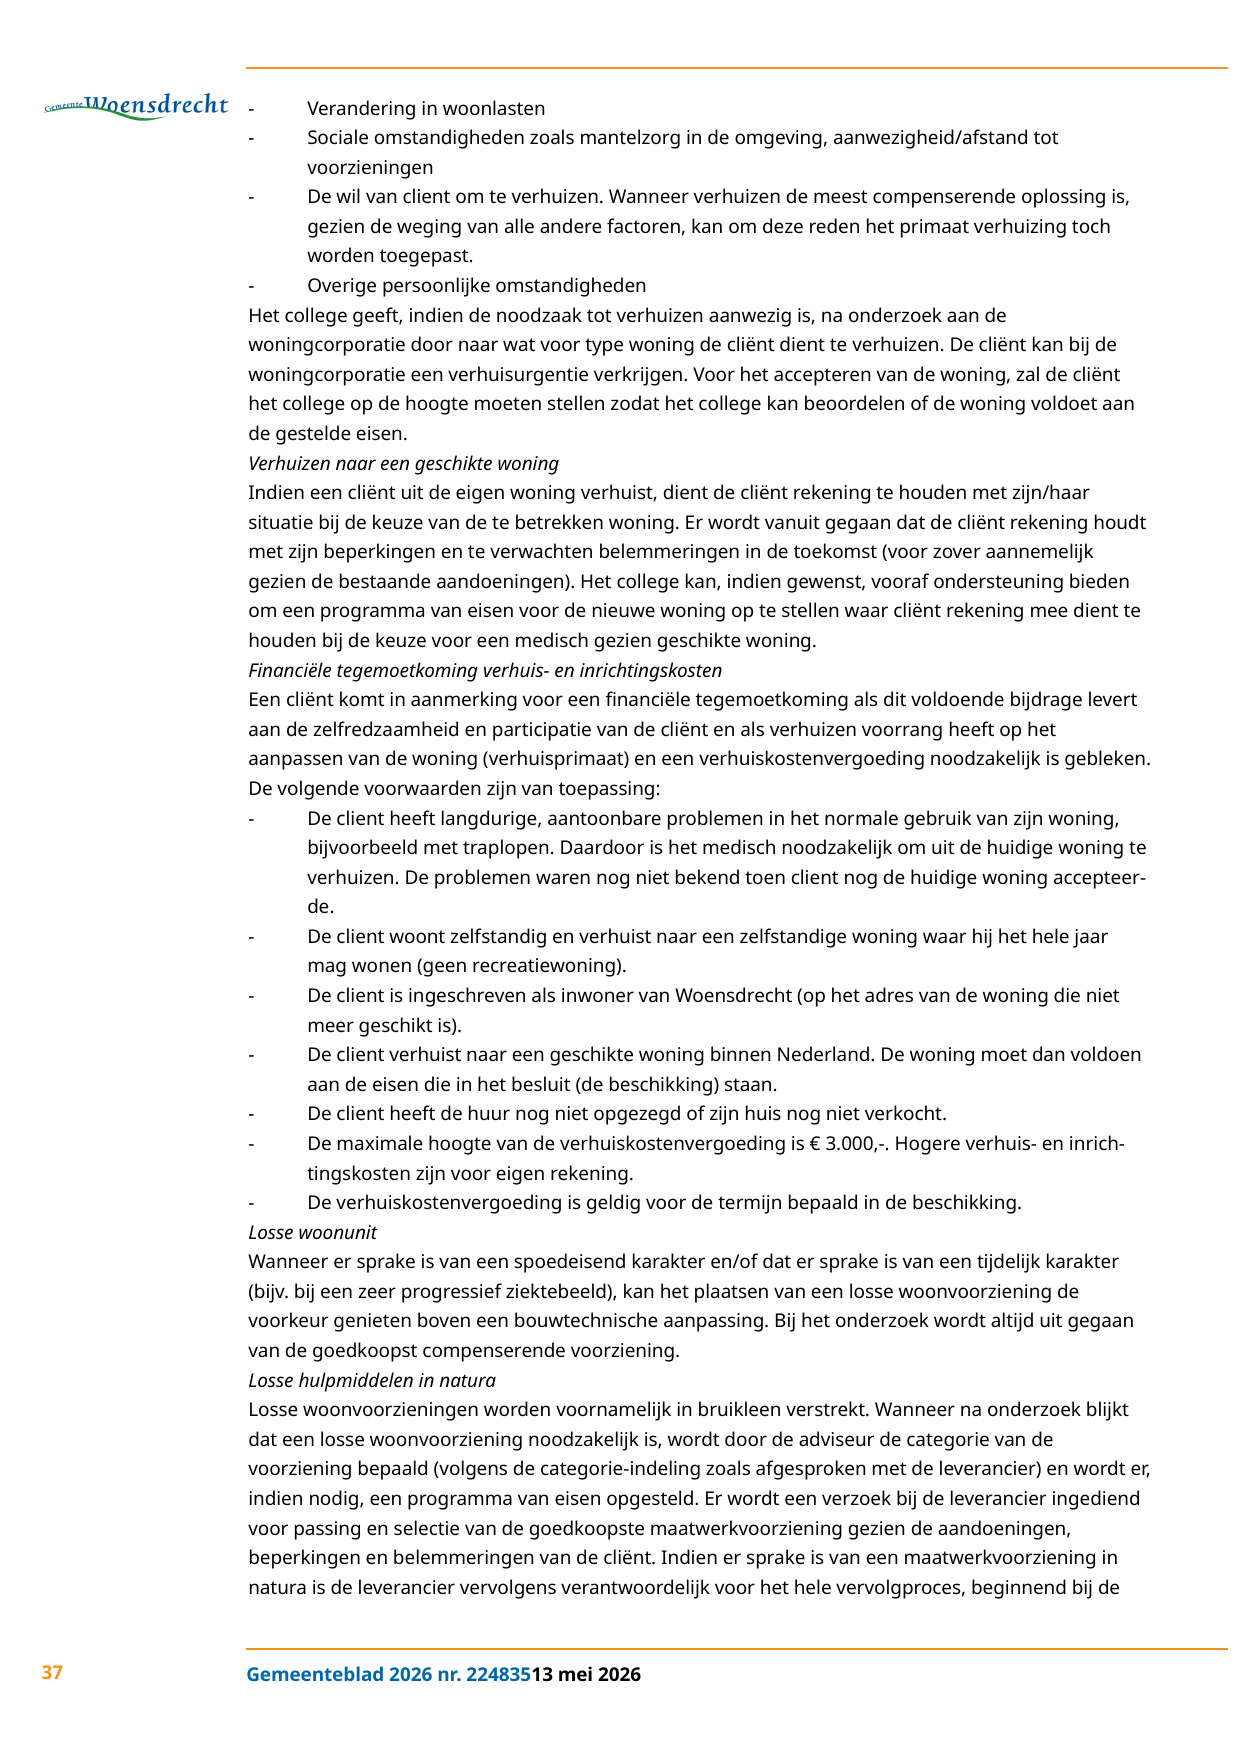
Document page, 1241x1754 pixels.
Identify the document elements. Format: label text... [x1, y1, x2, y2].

picture [41, 47, 231, 172]
text Financiële tegemoetkoming verhuis- en inrichtingskosten [248, 657, 1152, 683]
list De client heeft de huur nog niet op­ge­zegd of zijn huis nog niet ver­kocht. [248, 1101, 1152, 1126]
list De verhuiskostenvergoeding is geldig voor de termijn bepaald in de beschikking. [248, 1189, 1152, 1215]
text Indien een cliënt uit de eigen woning verhuist, dient de cliënt rekening te houden met zijn/haar situatie bij de keuze van de te betrekken woning. Er wordt vanuit gegaan dat de cliënt rekening houdt met zijn beperkingen en te verwachten belemmeringen in de toekomst (voor zover aannemelijk gezien de bestaande aandoeningen). Het college kan, indien gewenst, vooraf ondersteuning bieden om een programma van eisen voor de nieuwe woning op te stellen waar cliënt rekening mee dient te houden bij de keuze voor een medisch gezien geschikte woning. [248, 479, 1152, 653]
text Verhuizen naar een geschikte woning [248, 450, 1152, 476]
list De client woont zelf­stan­dig en ver­huist naar een zelf­stan­di­ge wo­ning waar hij het hele jaar mag wo­nen (geen re­cre­a­tie­wo­ning). [248, 923, 1152, 978]
text Losse hulpmiddelen in natura [248, 1367, 1152, 1393]
list Overige persoonlijke omstandigheden [248, 272, 1152, 298]
text Losse woonunit [248, 1219, 1152, 1245]
list De client heeft lang­du­ri­ge, aan­toon­ba­re pro­ble­men in het nor­ma­le ge­bruik van zijn wo­ning, bij­voor­beeld met trap­lo­pen. Daar­door is het me­disch nood­za­ke­lijk om uit de hui­di­ge wo­ning te ver­hui­zen. De problemen waren nog niet bekend toen client nog de hui­di­ge wo­ning ac­cep­teer­de. [248, 805, 1152, 919]
list De wil van client om te verhuizen. Wanneer verhuizen de meest compenserende oplossing is, gezien de weging van alle andere factoren, kan om deze reden het primaat verhuizing toch worden toegepast. [248, 183, 1152, 268]
list De client is in­ge­schre­ven als in­wo­ner van Woensdrecht (op het adres van de wo­ning die niet meer ge­schikt is). [248, 982, 1152, 1038]
text Een cliënt komt in aanmerking voor een financiële tegemoetkoming als dit voldoende bijdrage levert aan de zelfredzaamheid en participatie van de cliënt en als verhuizen voorrang heeft op het aanpassen van de woning (verhuisprimaat) en een verhuiskostenvergoeding noodzakelijk is gebleken. De volgende voorwaarden zijn van toepassing: [248, 686, 1152, 801]
text Losse woonvoorzieningen worden voornamelijk in bruikleen verstrekt. Wanneer na onderzoek blijkt dat een losse woonvoorziening noodzakelijk is, wordt door de adviseur de categorie van de voorziening bepaald (volgens de categorie-indeling zoals afgesproken met de leverancier) en wordt er, indien nodig, een programma van eisen opgesteld. Er wordt een verzoek bij de leverancier ingediend voor passing en selectie van de goedkoopste maatwerkvoorziening gezien de aandoeningen, beperkingen en belemmeringen van de cliënt. Indien er sprake is van een maatwerkvoorziening in natura is de leverancier vervolgens verantwoordelijk voor het hele vervolgproces, beginnend bij de [248, 1396, 1152, 1600]
list De maximale hoogte van de verhuiskostenvergoeding is € 3.000,-. Ho­ge­re ver­huis- en in­rich­tings­kos­ten zijn voor ei­gen re­ke­ning. [248, 1130, 1152, 1186]
list De client ver­huist naar een ge­schik­te wo­ning bin­nen Ne­der­land. De wo­ning moet dan vol­doen aan de ei­sen die in het be­sluit (de be­schik­king) staan. [248, 1041, 1152, 1097]
list Verandering in woonlasten [248, 95, 1152, 121]
list Sociale omstandigheden zoals mantelzorg in de omgeving, aanwezigheid/afstand tot voorzieningen [248, 124, 1152, 180]
text Het college geeft, indien de noodzaak tot verhuizen aanwezig is, na onderzoek aan de woningcorporatie door naar wat voor type woning de cliënt dient te verhuizen. De cliënt kan bij de woningcorporatie een verhuisurgentie verkrijgen. Voor het accepteren van de woning, zal de cliënt het college op de hoogte moeten stellen zodat het college kan beoordelen of de woning voldoet aan de gestelde eisen. [248, 302, 1152, 446]
text Wanneer er sprake is van een spoedeisend karakter en/of dat er sprake is van een tijdelijk karakter (bijv. bij een zeer progressief ziektebeeld), kan het plaatsen van een losse woonvoorziening de voorkeur genieten boven een bouwtechnische aanpassing. Bij het onderzoek wordt altijd uit gegaan van de goedkoopst compenserende voorziening. [248, 1248, 1152, 1363]
